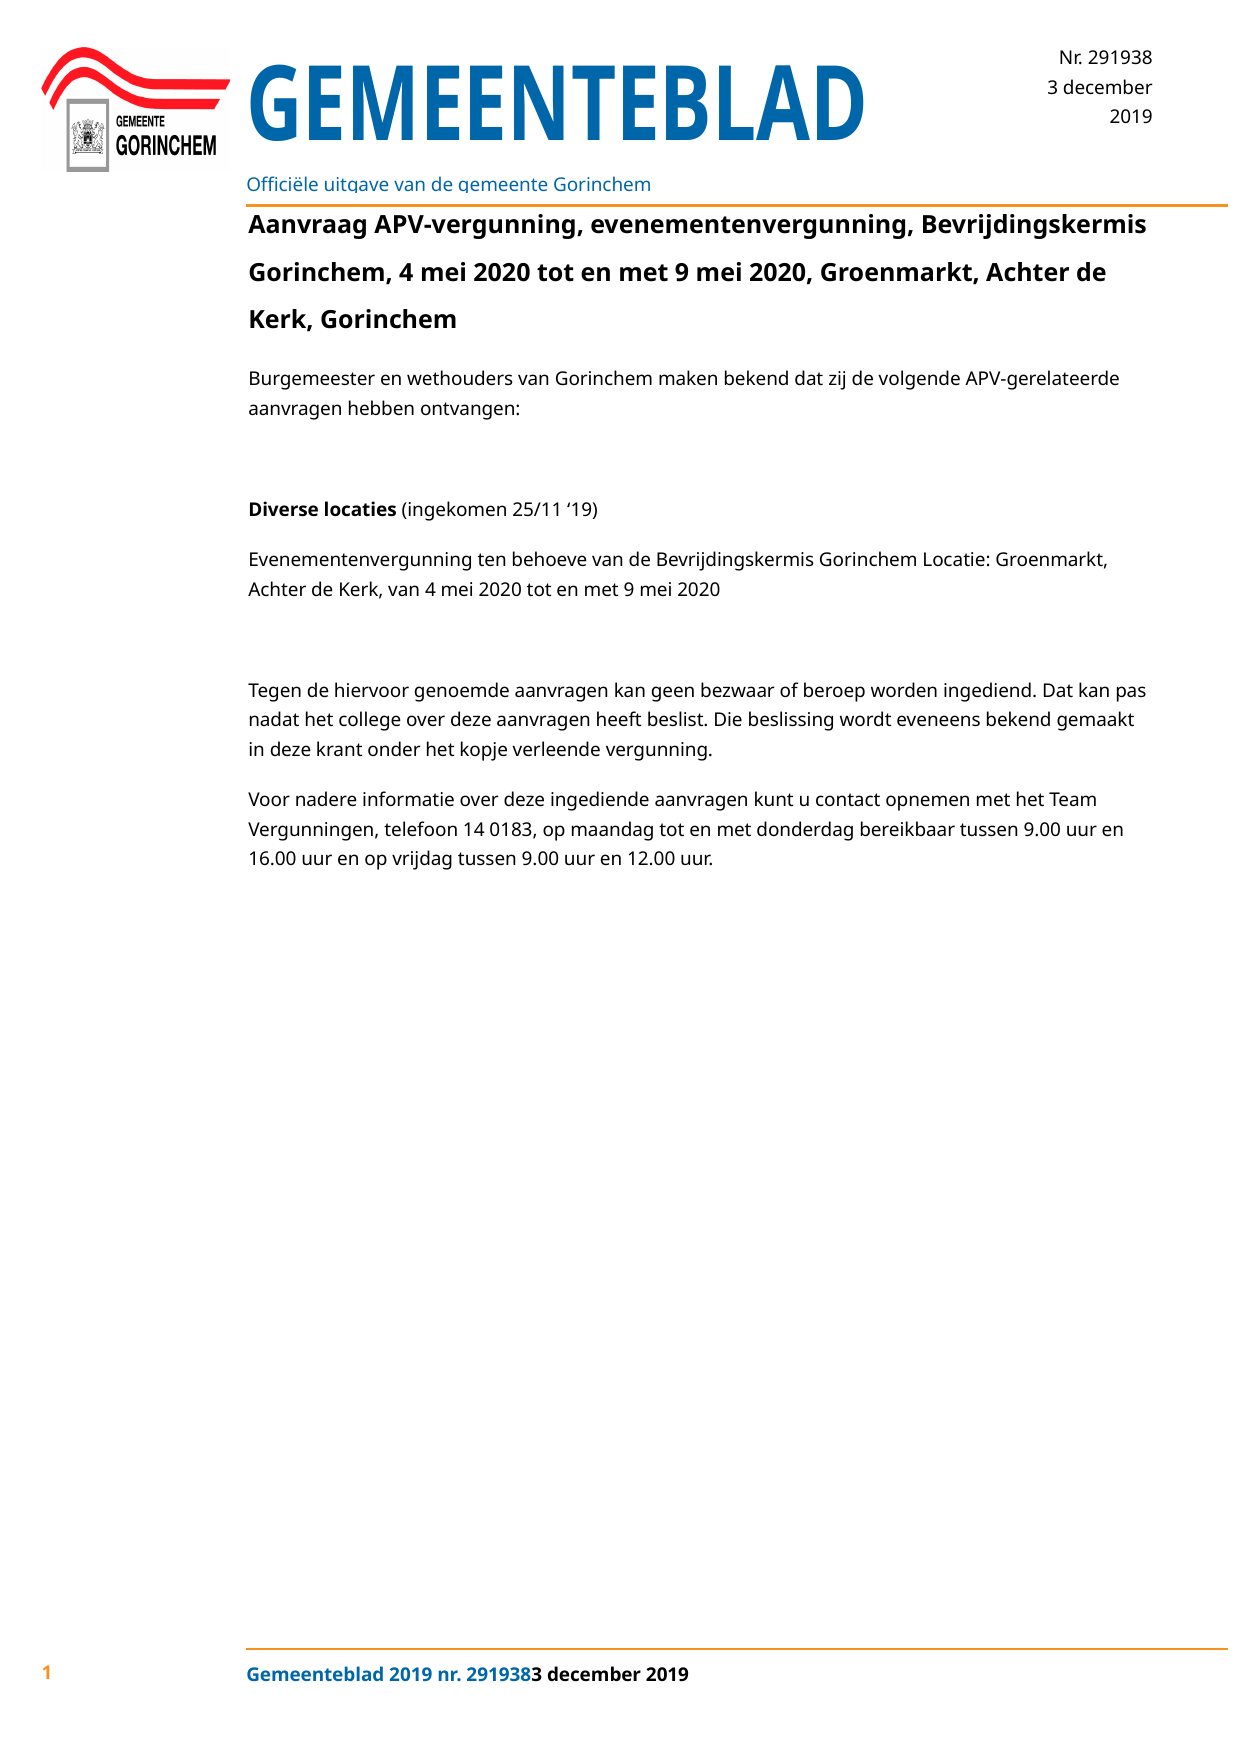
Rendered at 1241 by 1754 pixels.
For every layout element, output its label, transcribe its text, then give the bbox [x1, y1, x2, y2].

picture [41, 47, 231, 172]
text Diverse locaties (ingekomen 25/11 ‘19) [248, 496, 1152, 522]
text Burgemeester en wethouders van Gorinchem maken bekend dat zij de volgende APV-gerelateerde aanvragen hebben ontvangen: [248, 366, 1152, 421]
text Evenementenvergunning ten behoeve van de Bevrijdingskermis Gorinchem Locatie: Groenmarkt, Achter de Kerk, van 4 mei 2020 tot en met 9 mei 2020 [248, 546, 1152, 602]
text Aanvraag APV-vergunning, evenementenvergunning, Bevrijdingskermis Gorinchem, 4 mei 2020 tot en met 9 mei 2020, Groenmarkt, Achter de Kerk, Gorinchem [248, 207, 1152, 336]
text Tegen de hiervoor genoemde aanvragen kan geen bezwaar of beroep worden ingediend. Dat kan pas nadat het college over deze aanvragen heeft beslist. Die beslissing wordt eveneens bekend gemaakt in deze krant onder het kopje verleende vergunning. [248, 677, 1152, 762]
text Voor nadere informatie over deze ingediende aanvragen kunt u contact opnemen met het Team Vergunningen, telefoon 14 0183, op maandag tot en met donderdag bereikbaar tussen 9.00 uur en 16.00 uur en op vrijdag tussen 9.00 uur en 12.00 uur. [248, 786, 1152, 871]
